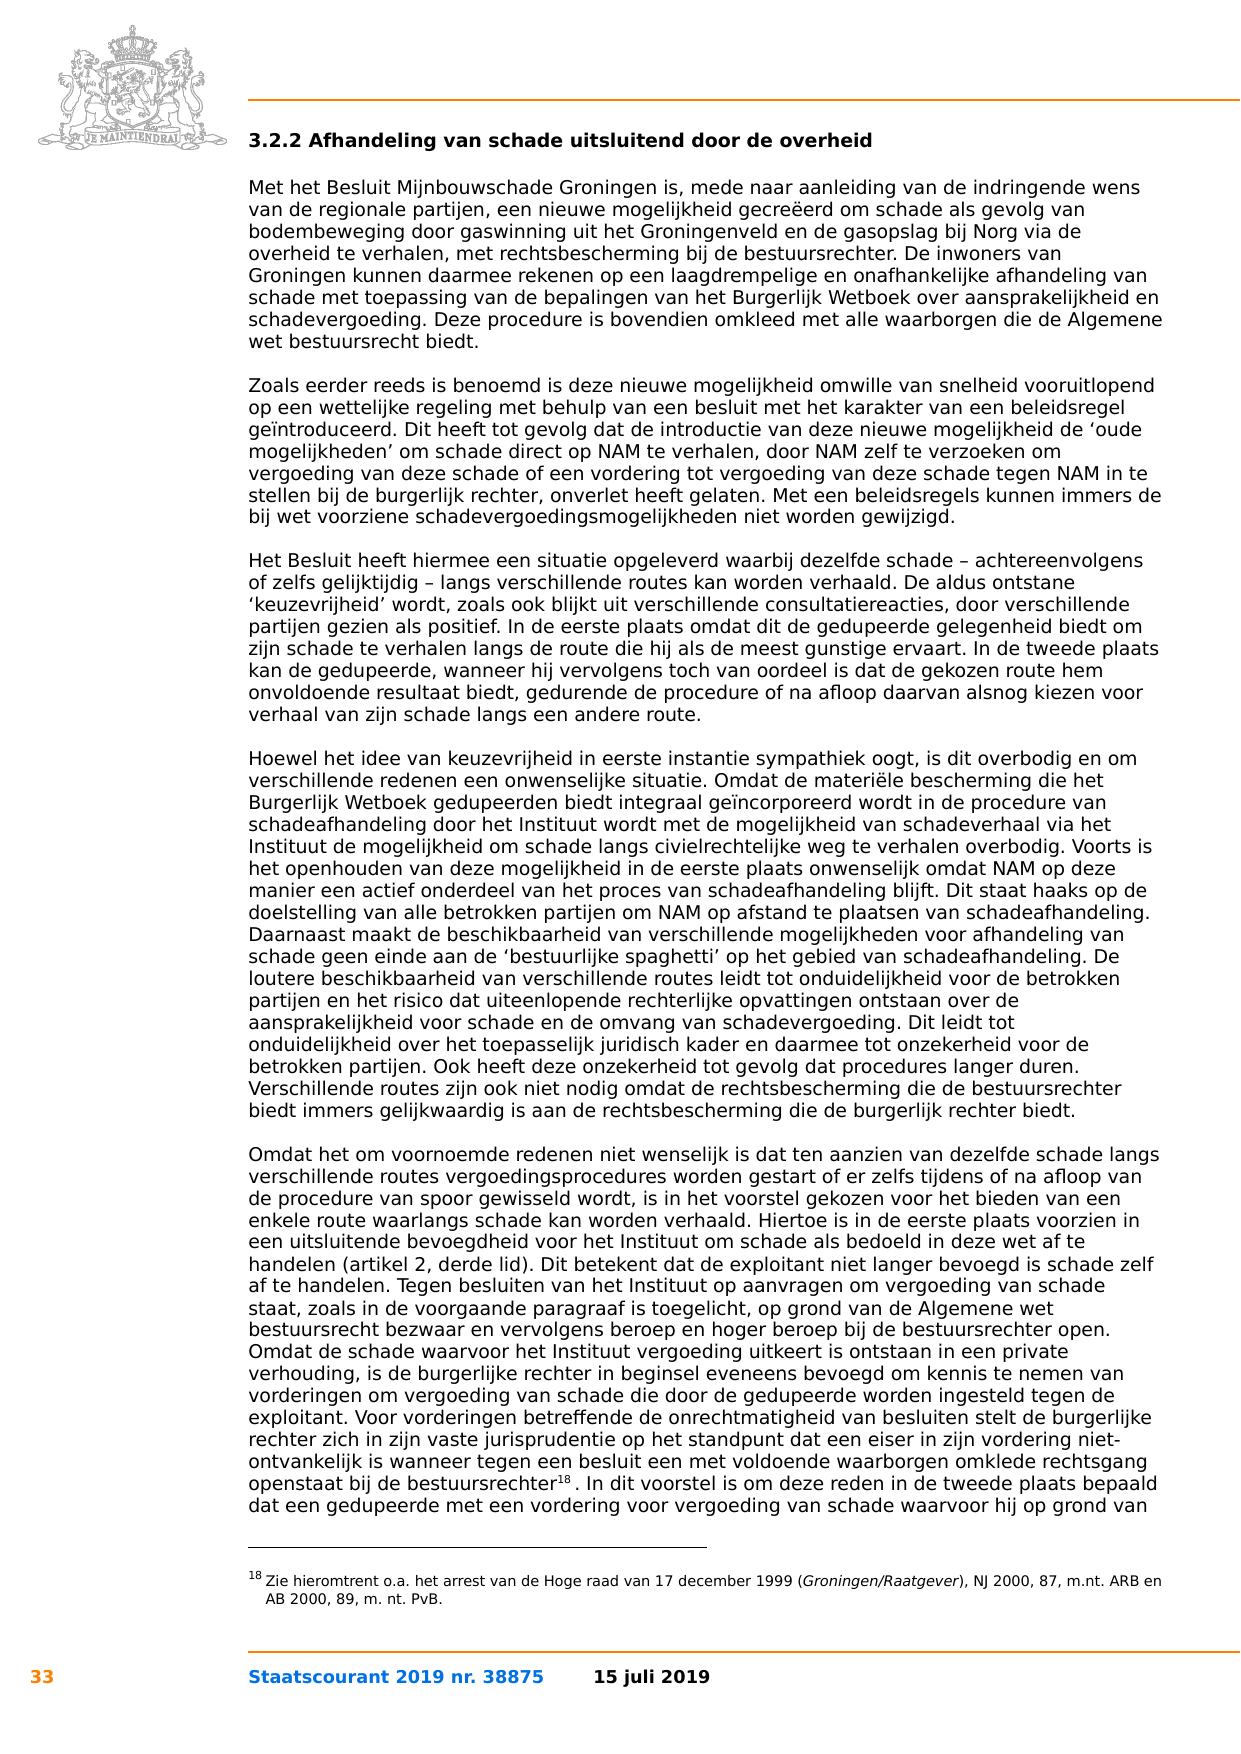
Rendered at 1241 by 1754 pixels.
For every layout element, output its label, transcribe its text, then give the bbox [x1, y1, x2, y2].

text Hoewel het idee van keuzevrijheid in eerste instantie sympathiek oogt, is dit overbodig en om verschillende redenen een onwenselijke situatie. Omdat de materiële bescherming die het Burgerlijk Wetboek gedupeerden biedt integraal geïncorporeerd wordt in de procedure van schadeafhandeling door het Instituut wordt met de mogelijkheid van schadeverhaal via het Instituut de mogelijkheid om schade langs civielrechtelijke weg te verhalen overbodig. Voorts is het openhouden van deze mogelijkheid in de eerste plaats onwenselijk omdat NAM op deze manier een actief onderdeel van het proces van schadeafhandeling blijft. Dit staat haaks op de doelstelling van alle betrokken partijen om NAM op afstand te plaatsen van schadeafhandeling. Daarnaast maakt de beschikbaarheid van verschillende mogelijkheden voor afhandeling van schade geen einde aan de ‘bestuurlijke spaghetti’ op het gebied van schadeafhandeling. De loutere beschikbaarheid van verschillende routes leidt tot onduidelijkheid voor de betrokken partijen en het risico dat uiteenlopende rechterlijke opvattingen ontstaan over de aansprakelijkheid voor schade en de omvang van schadevergoeding. Dit leidt tot onduidelijkheid over het toepasselijk juridisch kader en daarmee tot onzekerheid voor de betrokken partijen. Ook heeft deze onzekerheid tot gevolg dat procedures langer duren. Verschillende routes zijn ook niet nodig omdat de rechtsbescherming die de bestuursrechter biedt immers gelijkwaardig is aan de rechtsbescherming die de burgerlijk rechter biedt. [248, 748, 1163, 1122]
text Met het Besluit Mijnbouwschade Groningen is, mede naar aanleiding van de indringende wens van de regionale partijen, een nieuwe mogelijkheid gecreëerd om schade als gevolg van bodembeweging door gaswinning uit het Groningenveld en de gasopslag bij Norg via de overheid te verhalen, met rechtsbescherming bij de bestuursrechter. De inwoners van Groningen kunnen daarmee rekenen op een laagdrempelige en onafhankelijke afhandeling van schade met toepassing van de bepalingen van het Burgerlijk Wetboek over aansprakelijkheid en schadevergoeding. Deze procedure is bovendien omkleed met alle waarborgen die de Algemene wet bestuursrecht biedt. [248, 177, 1163, 353]
text Zie hieromtrent o.a. het arrest van de Hoge raad van 17 december 1999 (Groningen/Raatgever), NJ 2000, 87, m.nt. ARB en AB 2000, 89, m. nt. PvB. [248, 1569, 1163, 1608]
subtitle 3.2.2 Afhandeling van schade uitsluitend door de overheid [248, 130, 1163, 152]
text Zoals eerder reeds is benoemd is deze nieuwe mogelijkheid omwille van snelheid vooruitlopend op een wettelijke regeling met behulp van een besluit met het karakter van een beleidsregel geïntroduceerd. Dit heeft tot gevolg dat de introductie van deze nieuwe mogelijkheid de ‘oude mogelijkheden’ om schade direct op NAM te verhalen, door NAM zelf te verzoeken om vergoeding van deze schade of een vordering tot vergoeding van deze schade tegen NAM in te stellen bij de burgerlijk rechter, onverlet heeft gelaten. Met een beleidsregels kunnen immers de bij wet voorziene schadevergoedingsmogelijkheden niet worden gewijzigd. [248, 374, 1163, 528]
text Omdat het om voornoemde redenen niet wenselijk is dat ten aanzien van dezelfde schade langs verschillende routes vergoedingsprocedures worden gestart of er zelfs tijdens of na afloop van de procedure van spoor gewisseld wordt, is in het voorstel gekozen voor het bieden van een enkele route waarlangs schade kan worden verhaald. Hiertoe is in de eerste plaats voorzien in een uitsluitende bevoegdheid voor het Instituut om schade als bedoeld in deze wet af te handelen (artikel 2, derde lid). Dit betekent dat de exploitant niet langer bevoegd is schade zelf af te handelen. Tegen besluiten van het Instituut op aanvragen om vergoeding van schade staat, zoals in de voorgaande paragraaf is toegelicht, op grond van de Algemene wet bestuursrecht bezwaar en vervolgens beroep en hoger beroep bij de bestuursrechter open. Omdat de schade waarvoor het Instituut vergoeding uitkeert is ontstaan in een private verhouding, is de burgerlijke rechter in beginsel eveneens bevoegd om kennis te nemen van vorderingen om vergoeding van schade die door de gedupeerde worden ingesteld tegen de exploitant. Voor vorderingen betreffende de onrechtmatigheid van besluiten stelt de burgerlijke rechter zich in zijn vaste jurisprudentie op het standpunt dat een eiser in zijn vordering niet-ontvankelijk is wanneer tegen een besluit een met voldoende waarborgen omklede rechtsgang openstaat bij de bestuursrechter. In dit voorstel is om deze reden in de tweede plaats bepaald dat een gedupeerde met een vordering voor vergoeding van schade waarvoor hij op grond van [248, 1143, 1163, 1517]
text Het Besluit heeft hiermee een situatie opgeleverd waarbij dezelfde schade – achtereenvolgens of zelfs gelijktijdig – langs verschillende routes kan worden verhaald. De aldus ontstane ‘keuzevrijheid’ wordt, zoals ook blijkt uit verschillende consultatiereacties, door verschillende partijen gezien als positief. In de eerste plaats omdat dit de gedupeerde gelegenheid biedt om zijn schade te verhalen langs de route die hij als de meest gunstige ervaart. In de tweede plaats kan de gedupeerde, wanneer hij vervolgens toch van oordeel is dat de gekozen route hem onvoldoende resultaat biedt, gedurende de procedure of na afloop daarvan alsnog kiezen voor verhaal van zijn schade langs een andere route. [248, 550, 1163, 726]
picture [38, 25, 227, 150]
